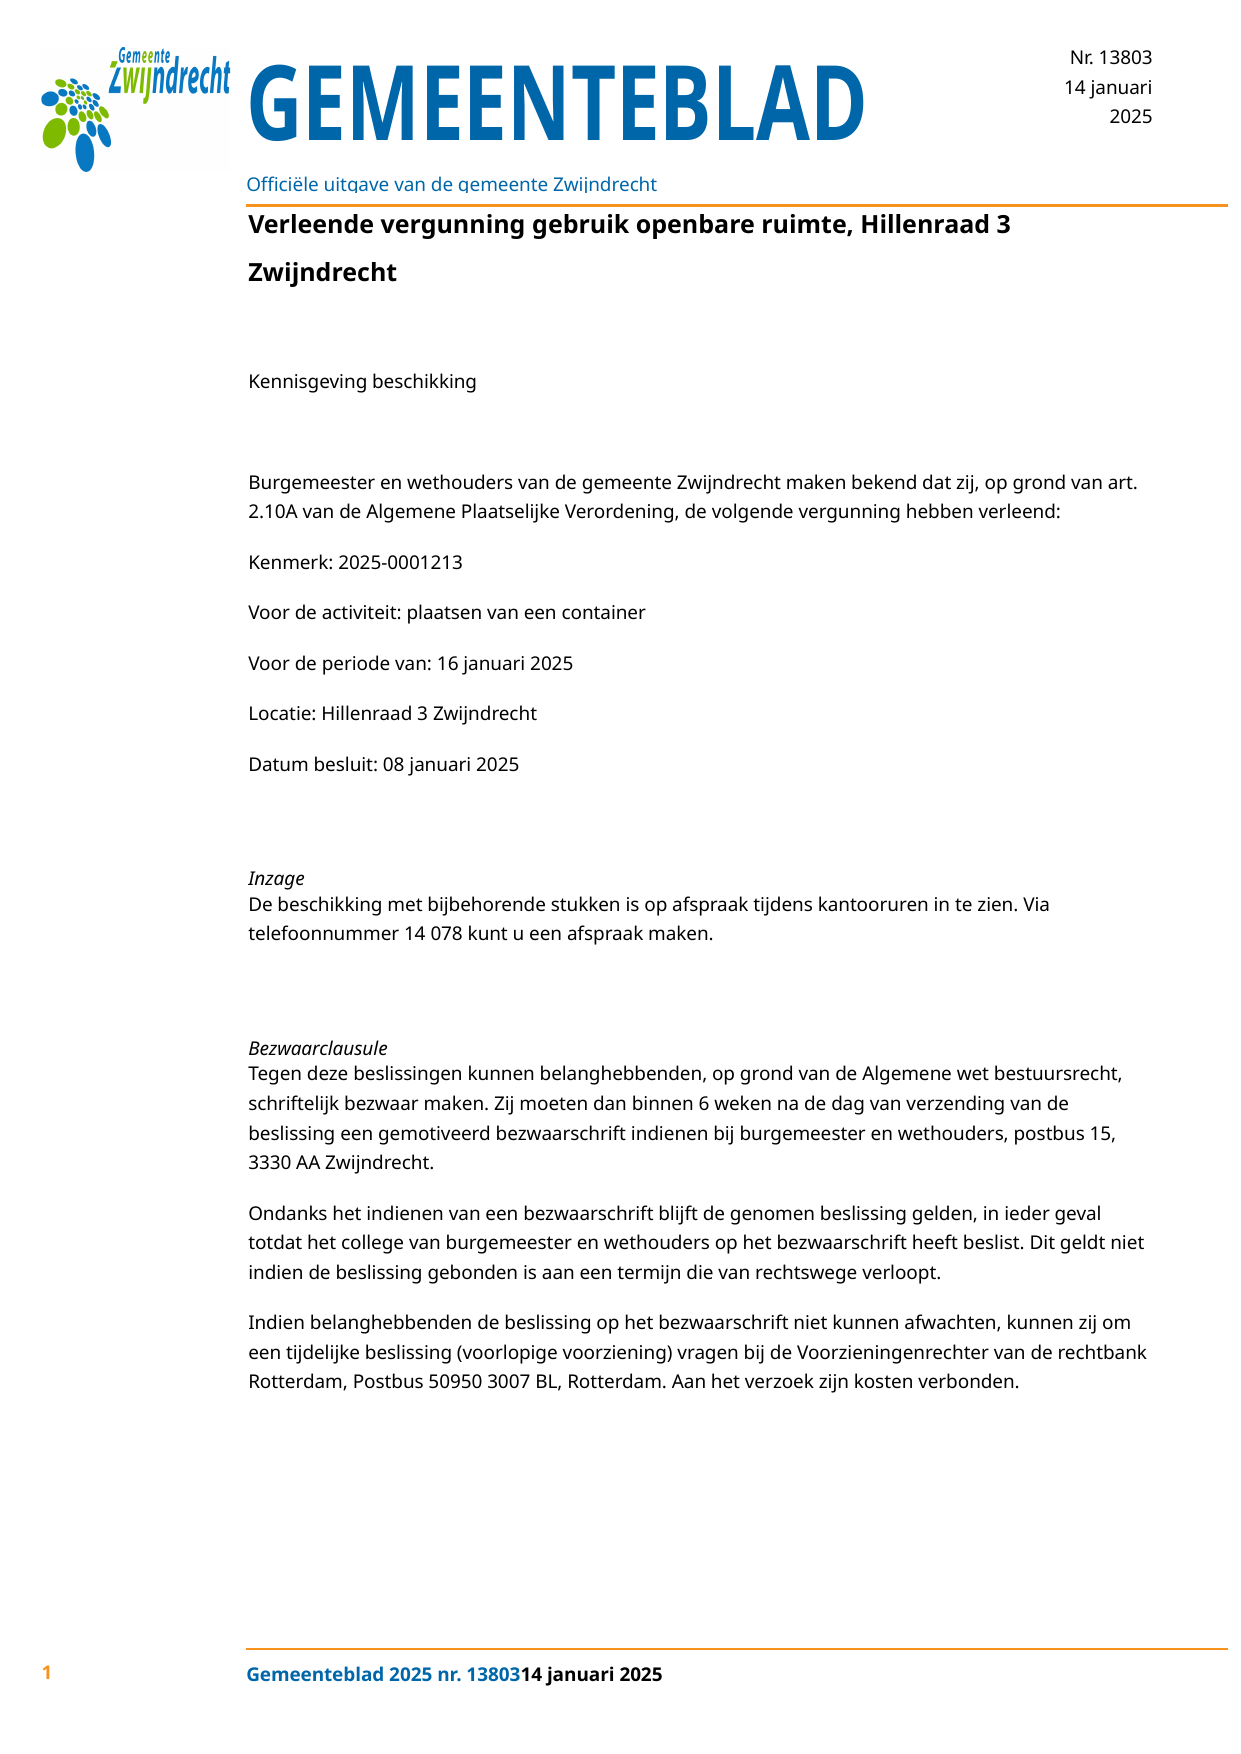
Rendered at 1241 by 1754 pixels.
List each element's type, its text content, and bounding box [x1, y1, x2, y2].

text Indien belanghebbenden de beslissing op het bezwaarschrift niet kunnen afwachten, kunnen zij om een tijdelijke beslissing (voorlopige voorziening) vragen bij de Voorzieningenrechter van de rechtbank Rotterdam, Postbus 50950 3007 BL, Rotterdam. Aan het verzoek zijn kosten verbonden. [248, 1309, 1152, 1394]
text Bezwaarclausule [248, 1035, 1152, 1061]
text Datum besluit: 08 januari 2025 [248, 751, 1152, 777]
text Tegen deze beslissingen kunnen belanghebbenden, op grond van de Algemene wet bestuursrecht, schriftelijk bezwaar maken. Zij moeten dan binnen 6 weken na de dag van verzending van de beslissing een gemotiveerd bezwaarschrift indienen bij burgemeester en wethouders, postbus 15, 3330 AA Zwijndrecht. [248, 1061, 1152, 1175]
text De beschikking met bijbehorende stukken is op afspraak tijdens kantooruren in te zien. Via telefoonnummer 14 078 kunt u een afspraak maken. [248, 891, 1152, 946]
picture [41, 47, 231, 172]
text Locatie: Hillenraad 3 Zwijndrecht [248, 700, 1152, 726]
text Voor de periode van: 16 januari 2025 [248, 650, 1152, 676]
text Verleende vergunning gebruik openbare ruimte, Hillenraad 3 Zwijndrecht [248, 207, 1152, 288]
text Kennisgeving beschikking [248, 368, 1152, 394]
text Inzage [248, 865, 1152, 891]
text Voor de activiteit: plaatsen van een container [248, 599, 1152, 625]
text Burgemeester en wethouders van de gemeente Zwijndrecht maken bekend dat zij, op grond van art. 2.10A van de Algemene Plaatselijke Verordening, de volgende vergunning hebben verleend: [248, 469, 1152, 524]
text Ondanks het indienen van een bezwaarschrift blijft de genomen beslissing gelden, in ieder geval totdat het college van burgemeester en wethouders op het bezwaarschrift heeft beslist. Dit geldt niet indien de beslissing gebonden is aan een termijn die van rechtswege verloopt. [248, 1200, 1152, 1285]
text Kenmerk: 2025-0001213 [248, 549, 1152, 575]
